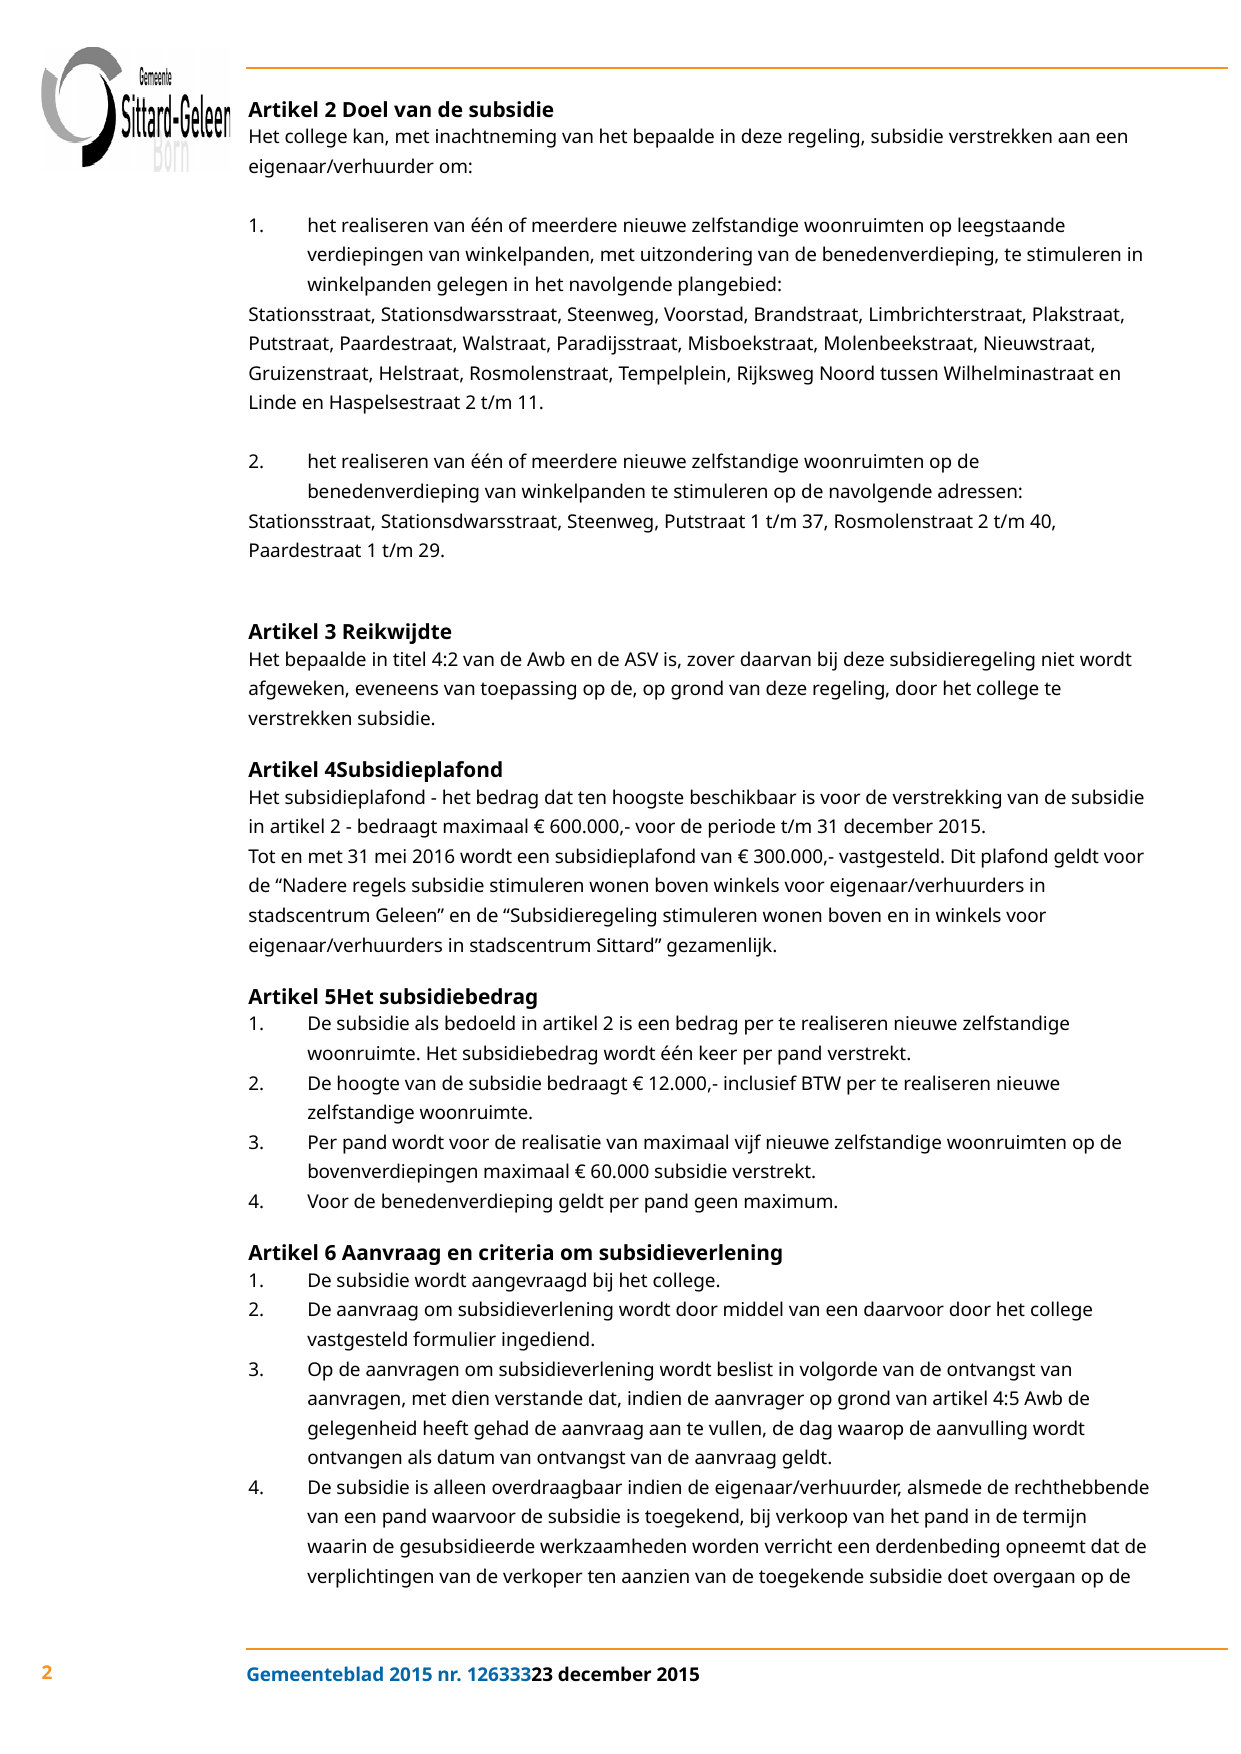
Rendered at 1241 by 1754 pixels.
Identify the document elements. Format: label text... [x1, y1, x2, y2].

text Artikel 4Subsidieplafond [248, 755, 1152, 784]
text Tot en met 31 mei 2016 wordt een subsidieplafond van € 300.000,- vastgesteld. Dit plafond geldt voor de “Nadere regels subsidie stimuleren wonen boven winkels voor eigenaar/verhuurders in stadscentrum Geleen” en de “Subsidieregeling stimuleren wonen boven en in winkels voor eigenaar/verhuurders in stadscentrum Sittard” gezamenlijk. [248, 843, 1152, 957]
text Artikel 6 Aanvraag en criteria om subsidieverlening [248, 1238, 1152, 1267]
list het realiseren van één of meerdere nieuwe zelfstandige woonruimten op de benedenverdieping van winkelpanden te stimuleren op de navolgende adressen: [248, 449, 1152, 504]
text Artikel 2 Doel van de subsidie [248, 95, 1152, 123]
text Artikel 5Het subsidiebedrag [248, 982, 1152, 1011]
list De subsidie is alleen overdraagbaar indien de eigenaar/verhuurder, alsmede de rechthebbende van een pand waarvoor de subsidie is toegekend, bij verkoop van het pand in de termijn waarin de gesubsidieerde werkzaamheden worden verricht een derdenbeding opneemt dat de verplichtingen van de verkoper ten aanzien van de toegekende subsidie doet overgaan op de [248, 1474, 1152, 1588]
text Het bepaalde in titel 4:2 van de Awb en de ASV is, zover daarvan bij deze subsidieregeling niet wordt afgeweken, eveneens van toepassing op de, op grond van deze regeling, door het college te verstrekken subsidie. [248, 646, 1152, 731]
picture [41, 47, 231, 172]
list De subsidie als bedoeld in artikel 2 is een bedrag per te realiseren nieuwe zelfstandige woonruimte. Het subsidiebedrag wordt één keer per pand verstrekt. [248, 1011, 1152, 1066]
text Stationsstraat, Stationsdwarsstraat, Steenweg, Voorstad, Brandstraat, Limbrichterstraat, Plakstraat, Putstraat, Paardestraat, Walstraat, Paradijsstraat, Misboekstraat, Molenbeekstraat, Nieuwstraat, Gruizenstraat, Helstraat, Rosmolenstraat, Tempelplein, Rijksweg Noord tussen Wilhelminastraat en Linde en Haspelsestraat 2 t/m 11. [248, 301, 1152, 415]
list het realiseren van één of meerdere nieuwe zelfstandige woonruimten op leegstaande verdiepingen van winkelpanden, met uitzondering van de benedenverdieping, te stimuleren in winkelpanden gelegen in het navolgende plangebied: [248, 212, 1152, 297]
list De aanvraag om subsidieverlening wordt door middel van een daarvoor door het college vastgesteld formulier ingediend. [248, 1297, 1152, 1352]
list Per pand wordt voor de realisatie van maximaal vijf nieuwe zelfstandige woonruimten op de bovenverdiepingen maximaal € 60.000 subsidie verstrekt. [248, 1129, 1152, 1184]
text Het college kan, met inachtneming van het bepaalde in deze regeling, subsidie verstrekken aan een eigenaar/verhuurder om: [248, 123, 1152, 178]
list De subsidie wordt aangevraagd bij het college. [248, 1267, 1152, 1293]
text Stationsstraat, Stationsdwarsstraat, Steenweg, Putstraat 1 t/m 37, Rosmolenstraat 2 t/m 40, Paardestraat 1 t/m 29. [248, 508, 1152, 563]
text Het subsidieplafond - het bedrag dat ten hoogste beschikbaar is voor de verstrekking van de subsidie in artikel 2 - bedraagt maximaal € 600.000,- voor de periode t/m 31 december 2015. [248, 784, 1152, 839]
text Artikel 3 Reikwijdte [248, 617, 1152, 646]
list De hoogte van de subsidie bedraagt € 12.000,- inclusief BTW per te realiseren nieuwe zelfstandige woonruimte. [248, 1070, 1152, 1125]
list Voor de benedenverdieping geldt per pand geen maximum. [248, 1188, 1152, 1214]
list Op de aanvragen om subsidieverlening wordt beslist in volgorde van de ontvangst van aanvragen, met dien verstande dat, indien de aanvrager op grond van artikel 4:5 Awb de gelegenheid heeft gehad de aanvraag aan te vullen, de dag waarop de aanvulling wordt ontvangen als datum van ontvangst van de aanvraag geldt. [248, 1356, 1152, 1470]
